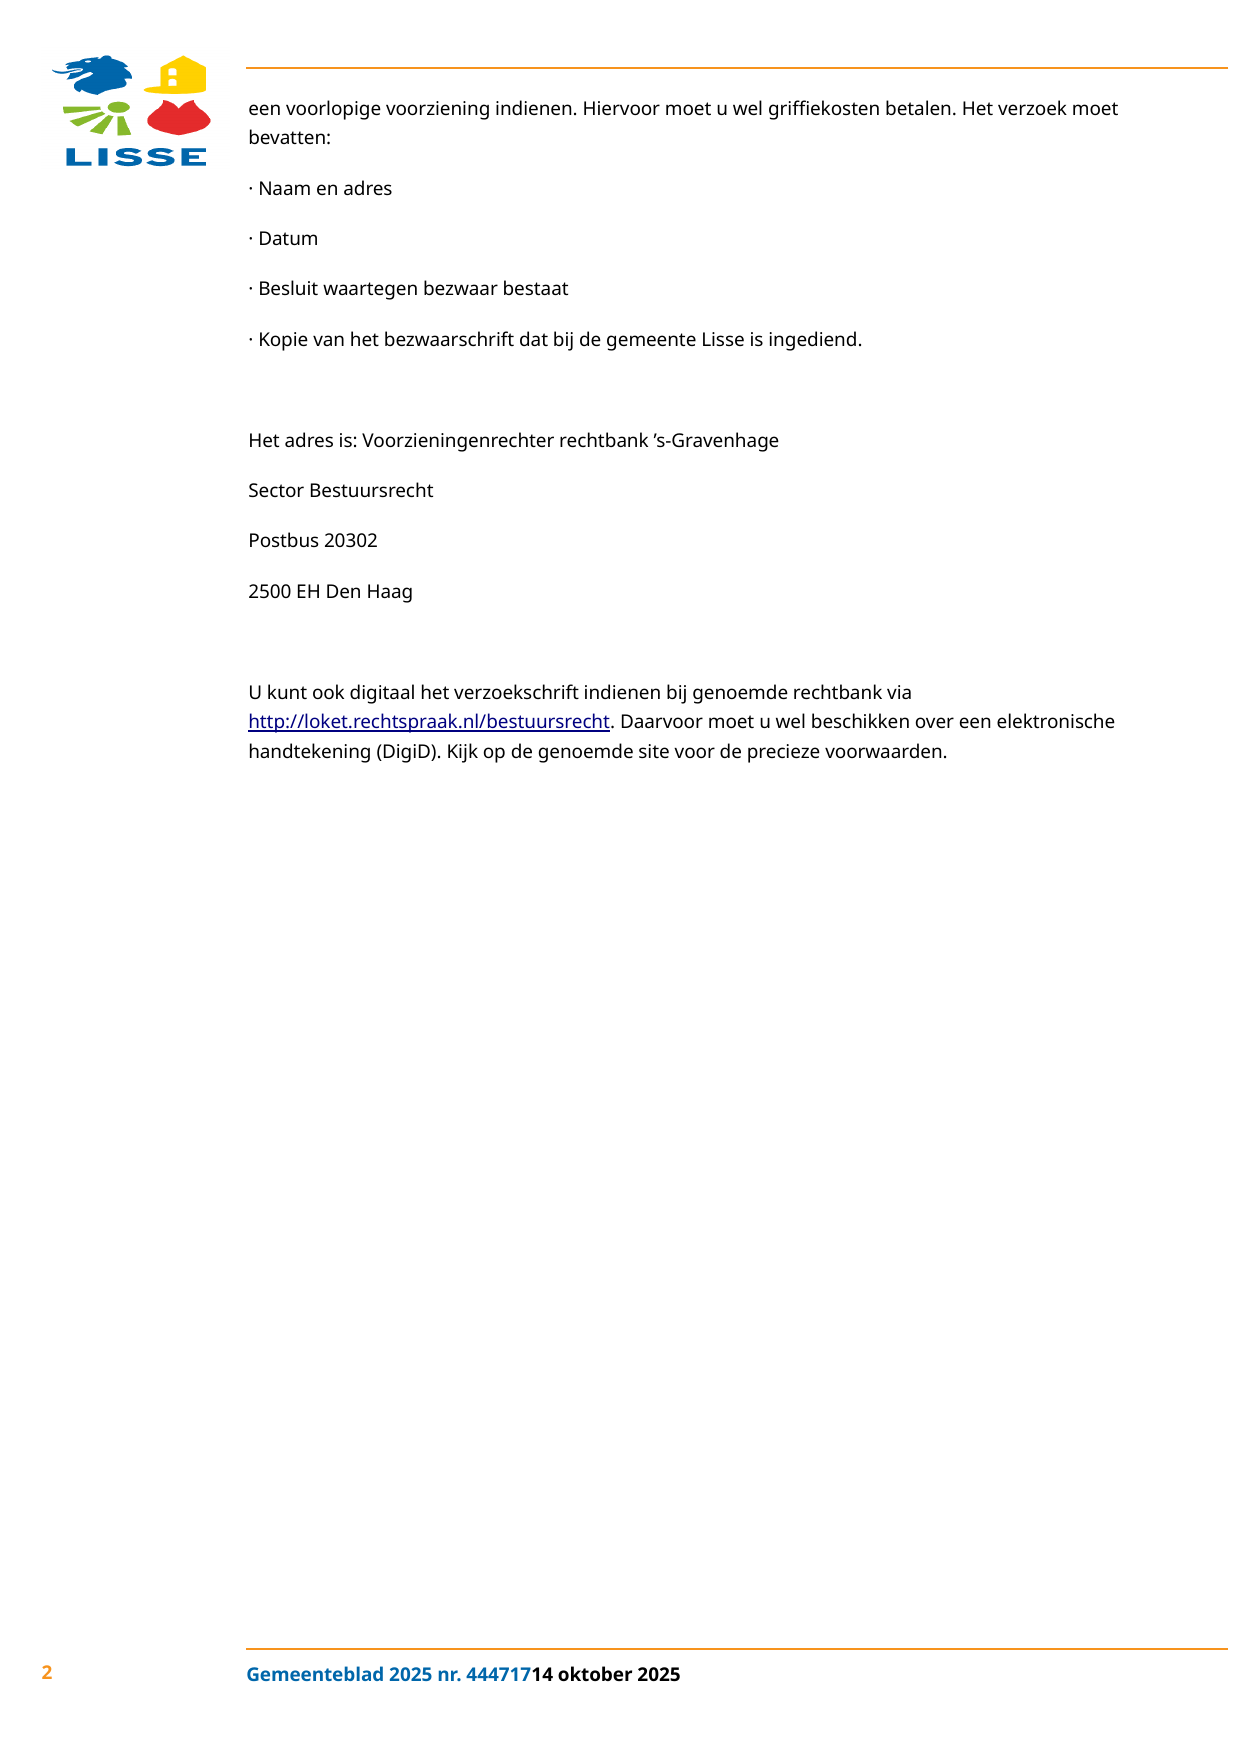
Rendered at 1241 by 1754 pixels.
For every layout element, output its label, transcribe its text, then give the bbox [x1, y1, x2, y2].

text Het adres is: Voorzieningenrechter rechtbank ’s-Gravenhage [248, 427, 1152, 453]
text 2500 EH Den Haag [248, 578, 1152, 604]
text U kunt ook digitaal het verzoekschrift indienen bij genoemde rechtbank via http://loket.rechtspraak.nl/bestuursrecht. Daarvoor moet u wel beschikken over een elektronische handtekening (DigiD). Kijk op de genoemde site voor de precieze voorwaarden. [248, 679, 1152, 764]
text Sector Bestuursrecht [248, 477, 1152, 503]
text · Datum [248, 225, 1152, 251]
text · Kopie van het bezwaarschrift dat bij de gemeente Lisse is ingediend. [248, 326, 1152, 352]
picture [41, 47, 231, 172]
text · Naam en adres [248, 175, 1152, 201]
text een voorlopige voorziening indienen. Hiervoor moet u wel griffiekosten betalen. Het verzoek moet bevatten: [248, 95, 1152, 150]
text · Besluit waartegen bezwaar bestaat [248, 276, 1152, 301]
text Postbus 20302 [248, 528, 1152, 553]
